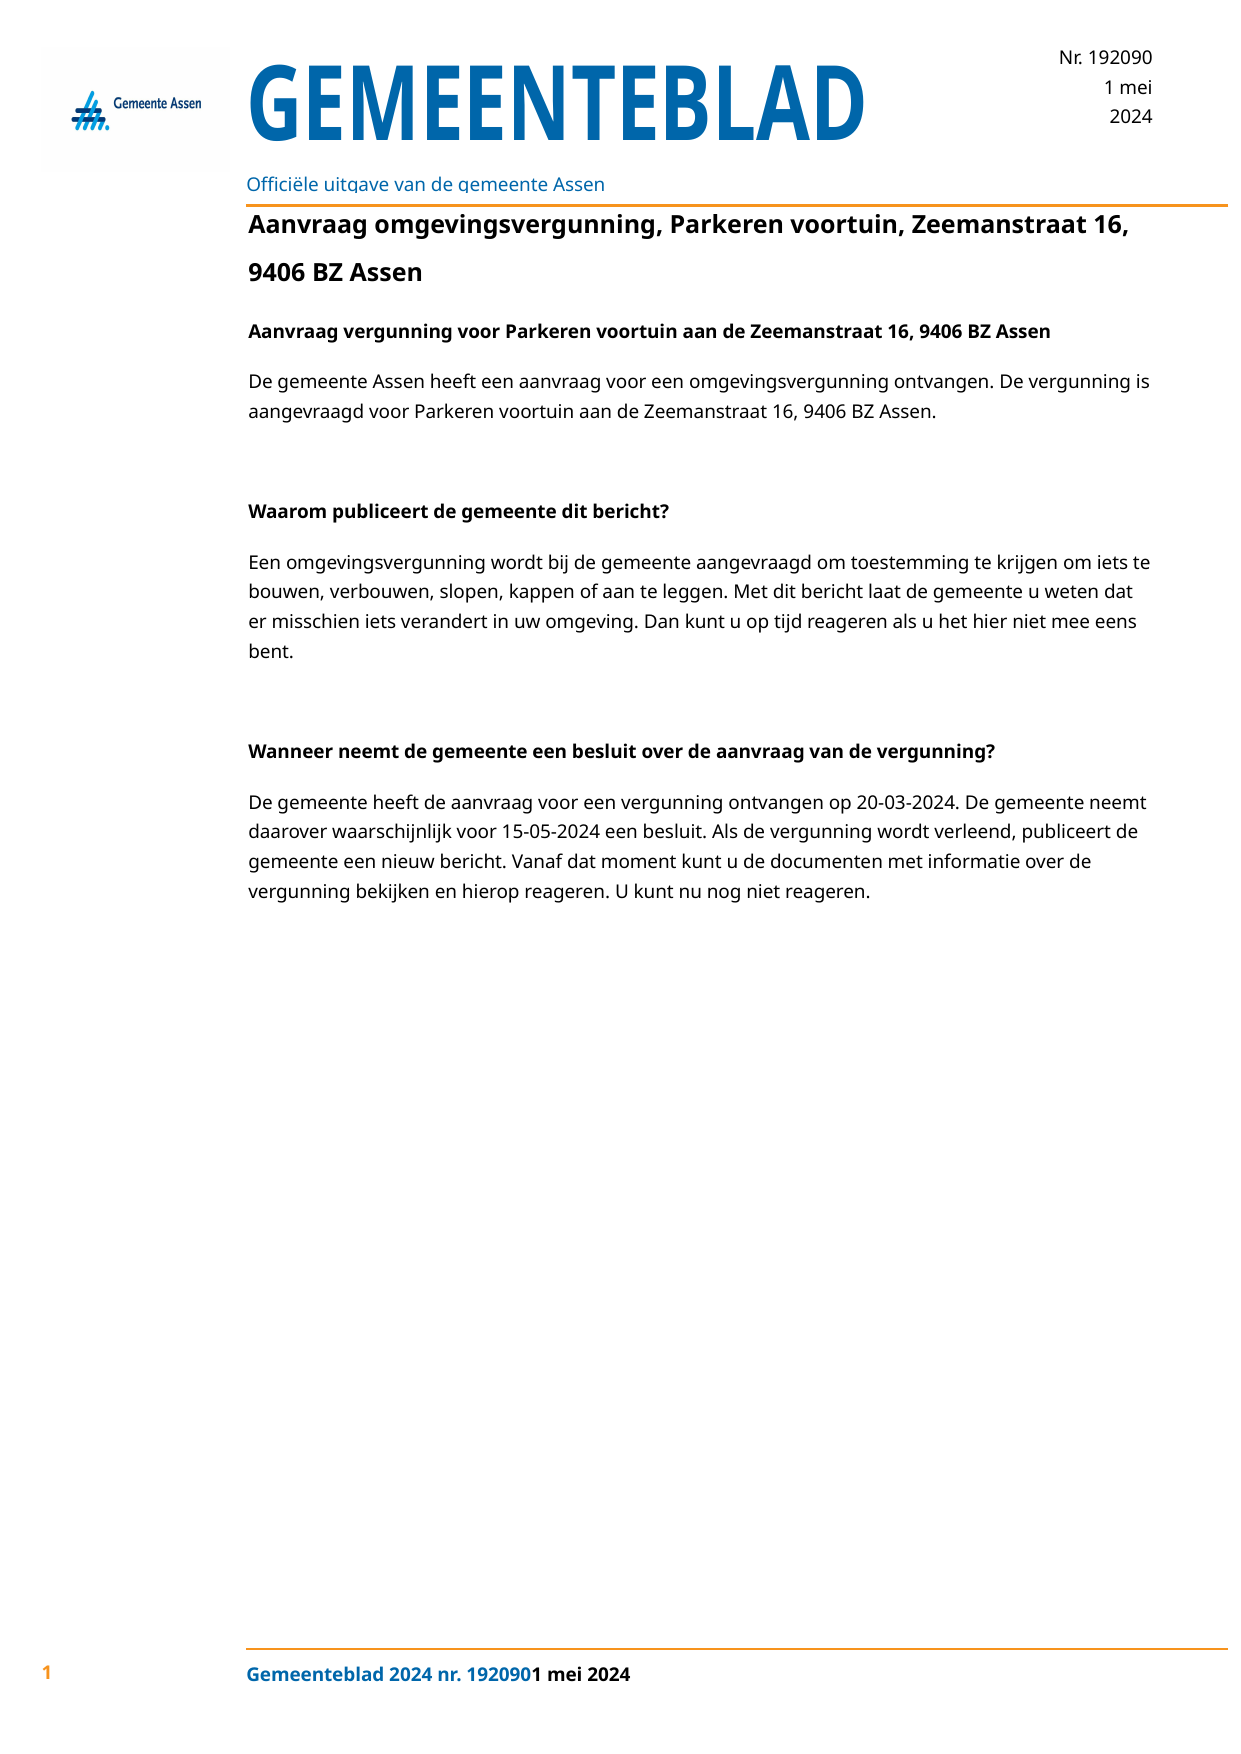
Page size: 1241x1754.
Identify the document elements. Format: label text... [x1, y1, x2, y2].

text Aanvraag omgevingsvergunning, Parkeren voortuin, Zeemanstraat 16, 9406 BZ Assen [248, 207, 1152, 288]
text De gemeente Assen heeft een aanvraag voor een omgevingsvergunning ontvangen. De vergunning is aangevraagd voor Parkeren voortuin aan de Zeemanstraat 16, 9406 BZ Assen. [248, 368, 1152, 424]
text Een omgevingsvergunning wordt bij de gemeente aangevraagd om toestemming te krijgen om iets te bouwen, verbouwen, slopen, kappen of aan te leggen. Met dit bericht laat de gemeente u weten dat er misschien iets verandert in uw omgeving. Dan kunt u op tijd reageren als u het hier niet mee eens bent. [248, 549, 1152, 664]
text De gemeente heeft de aanvraag voor een vergunning ontvangen op 20-03-2024. De gemeente neemt daarover waarschijnlijk voor 15-05-2024 een besluit. Als de vergunning wordt verleend, publiceert de gemeente een nieuw bericht. Vanaf dat moment kunt u de documenten met informatie over de vergunning bekijken en hierop reageren. U kunt nu nog niet reageren. [248, 789, 1152, 904]
text Aanvraag vergunning voor Parkeren voortuin aan de Zeemanstraat 16, 9406 BZ Assen [248, 318, 1152, 344]
picture [41, 47, 231, 172]
text Waarom publiceert de gemeente dit bericht? [248, 499, 1152, 524]
text Wanneer neemt de gemeente een besluit over de aanvraag van de vergunning? [248, 739, 1152, 764]
